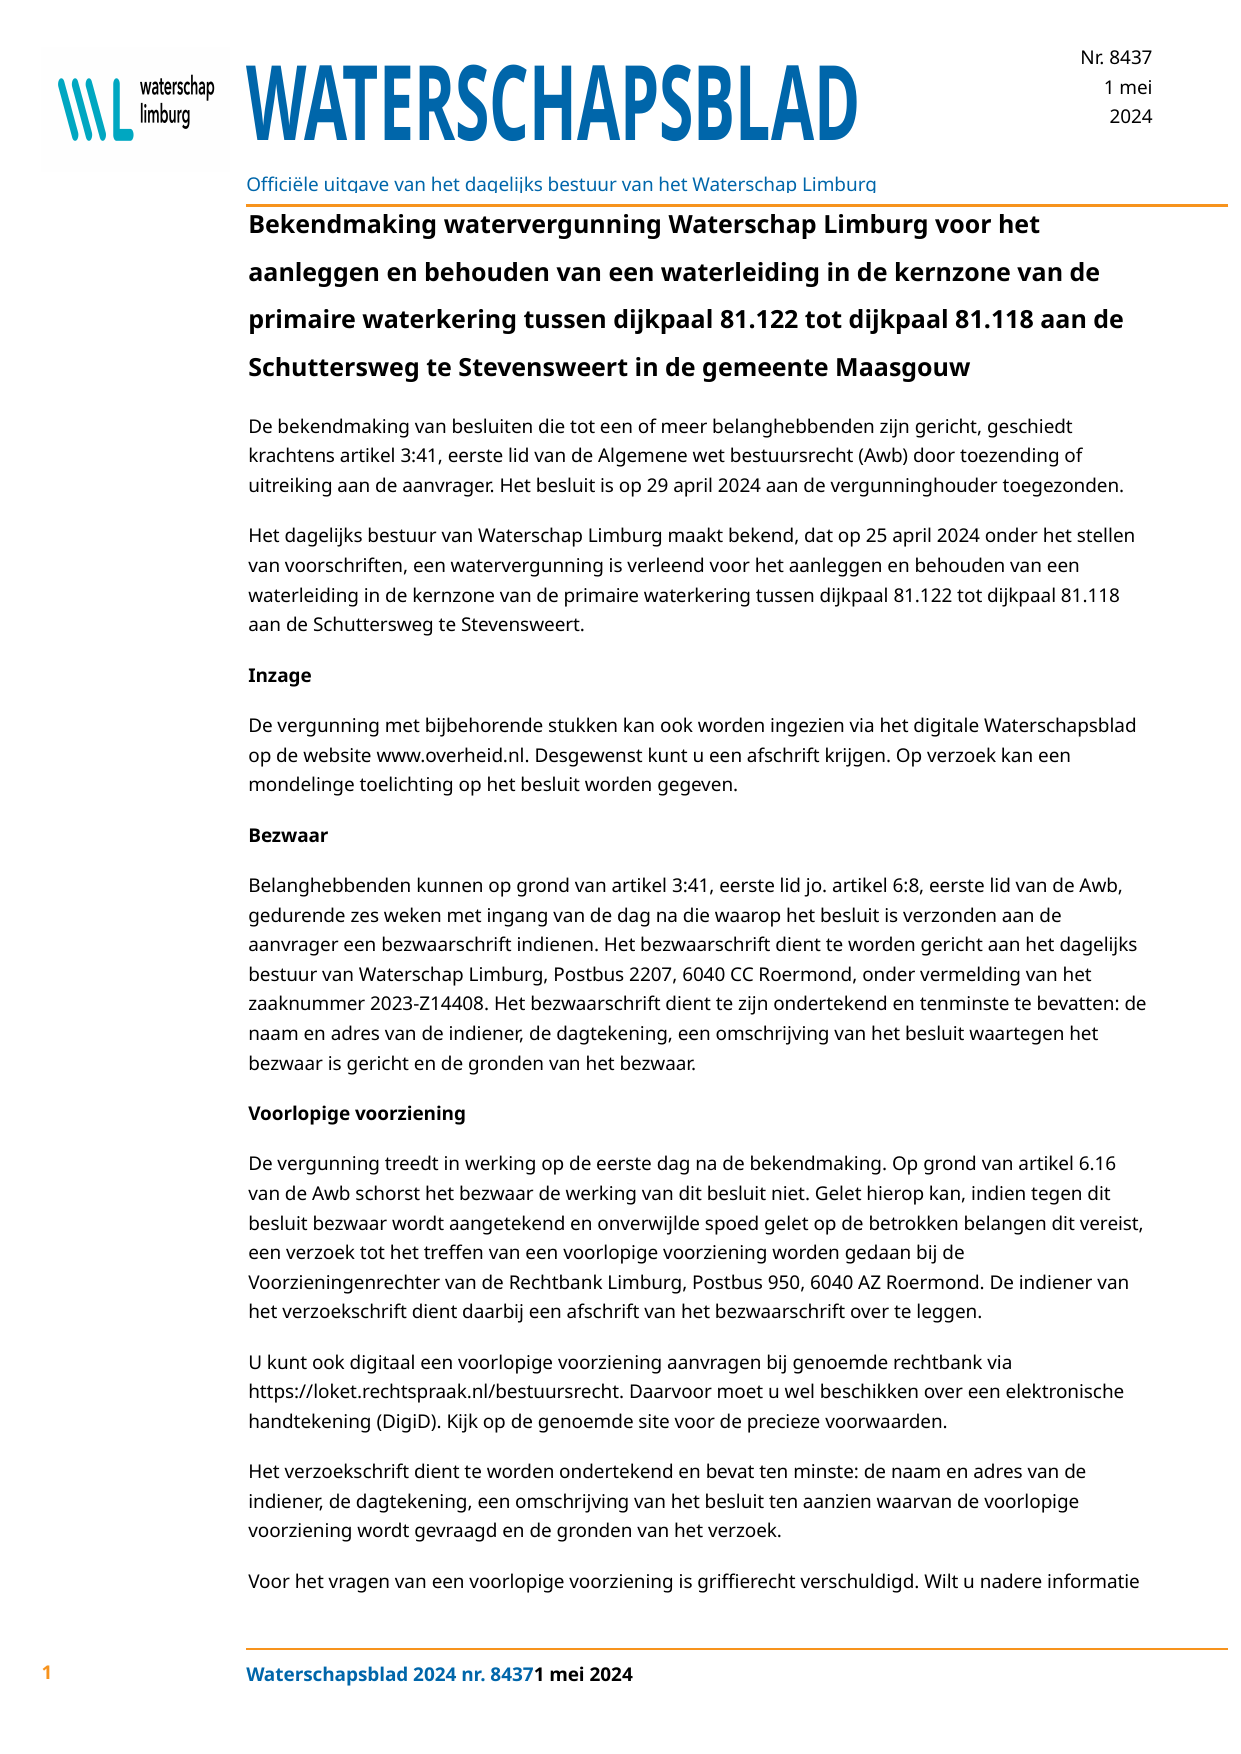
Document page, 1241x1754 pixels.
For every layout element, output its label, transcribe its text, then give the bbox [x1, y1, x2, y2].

text Het dagelijks bestuur van Waterschap Limburg maakt bekend, dat op 25 april 2024 onder het stellen van voorschriften, een watervergunning is verleend voor het aanleggen en behouden van een waterleiding in de kernzone van de primaire waterkering tussen dijkpaal 81.122 tot dijkpaal 81.118 aan de Schuttersweg te Stevensweert. [248, 523, 1152, 637]
picture [41, 47, 231, 172]
text De vergunning met bijbehorende stukken kan ook worden ingezien via het digitale Waterschapsblad op de website www.overheid.nl. Desgewenst kunt u een afschrift krijgen. Op verzoek kan een mondelinge toelichting op het besluit worden gegeven. [248, 712, 1152, 797]
text Bezwaar [248, 822, 1152, 848]
text Voorlopige voorziening [248, 1100, 1152, 1126]
text Voor het vragen van een voorlopige voorziening is griffierecht verschuldigd. Wilt u nadere informatie [248, 1568, 1152, 1594]
text De vergunning treedt in werking op de eerste dag na de bekendmaking. Op grond van artikel 6.16 van de Awb schorst het bezwaar de werking van dit besluit niet. Gelet hierop kan, indien tegen dit besluit bezwaar wordt aangetekend en onverwijlde spoed gelet op de betrokken belangen dit vereist, een verzoek tot het treffen van een voorlopige voorziening worden gedaan bij de Voorzieningenrechter van de Rechtbank Limburg, Postbus 950, 6040 AZ Roermond. De indiener van het verzoekschrift dient daarbij een afschrift van het bezwaarschrift over te leggen. [248, 1151, 1152, 1324]
text Bekendmaking watervergunning Waterschap Limburg voor het aanleggen en behouden van een waterleiding in de kernzone van de primaire waterkering tussen dijkpaal 81.122 tot dijkpaal 81.118 aan de Schuttersweg te Stevensweert in de gemeente Maasgouw [248, 207, 1152, 384]
text Belanghebbenden kunnen op grond van artikel 3:41, eerste lid jo. artikel 6:8, eerste lid van de Awb, gedurende zes weken met ingang van de dag na die waarop het besluit is verzonden aan de aanvrager een bezwaarschrift indienen. Het bezwaarschrift dient te worden gericht aan het dagelijks bestuur van Waterschap Limburg, Postbus 2207, 6040 CC Roermond, onder vermelding van het zaaknummer 2023-Z14408. Het bezwaarschrift dient te zijn ondertekend en tenminste te bevatten: de naam en adres van de indiener, de dagtekening, een omschrijving van het besluit waartegen het bezwaar is gericht en de gronden van het bezwaar. [248, 872, 1152, 1076]
text De bekendmaking van besluiten die tot een of meer belanghebbenden zijn gericht, geschiedt krachtens artikel 3:41, eerste lid van de Algemene wet bestuursrecht (Awb) door toezending of uitreiking aan de aanvrager. Het besluit is op 29 april 2024 aan de vergunninghouder toegezonden. [248, 413, 1152, 498]
text Het verzoekschrift dient te worden ondertekend en bevat ten minste: de naam en adres van de indiener, de dagtekening, een omschrijving van het besluit ten aanzien waarvan de voorlopige voorziening wordt gevraagd en de gronden van het verzoek. [248, 1458, 1152, 1543]
text U kunt ook digitaal een voorlopige voorziening aanvragen bij genoemde rechtbank via https://loket.rechtspraak.nl/bestuursrecht. Daarvoor moet u wel beschikken over een elektronische handtekening (DigiD). Kijk op de genoemde site voor de precieze voorwaarden. [248, 1349, 1152, 1434]
text Inzage [248, 662, 1152, 688]
